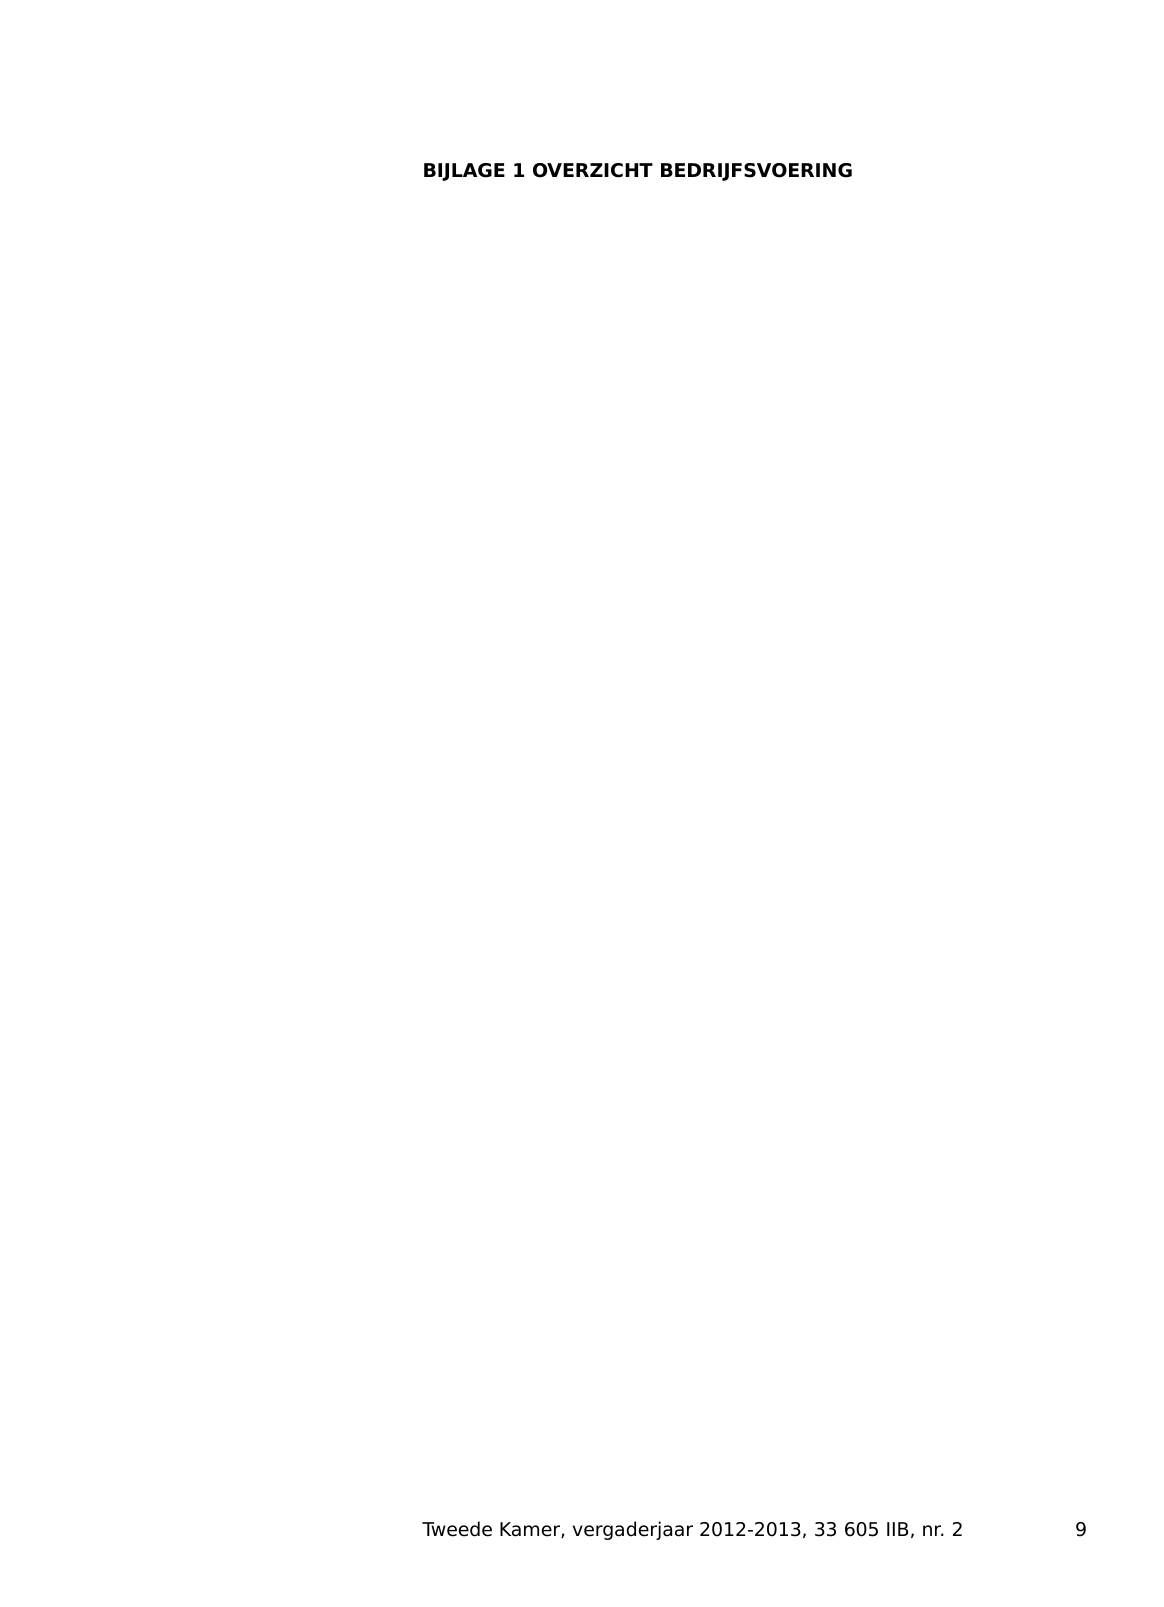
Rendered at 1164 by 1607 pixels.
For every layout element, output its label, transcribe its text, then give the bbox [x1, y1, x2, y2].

subtitle BIJLAGE 1 OVERZICHT BEDRIJFSVOERING [422, 160, 1087, 182]
